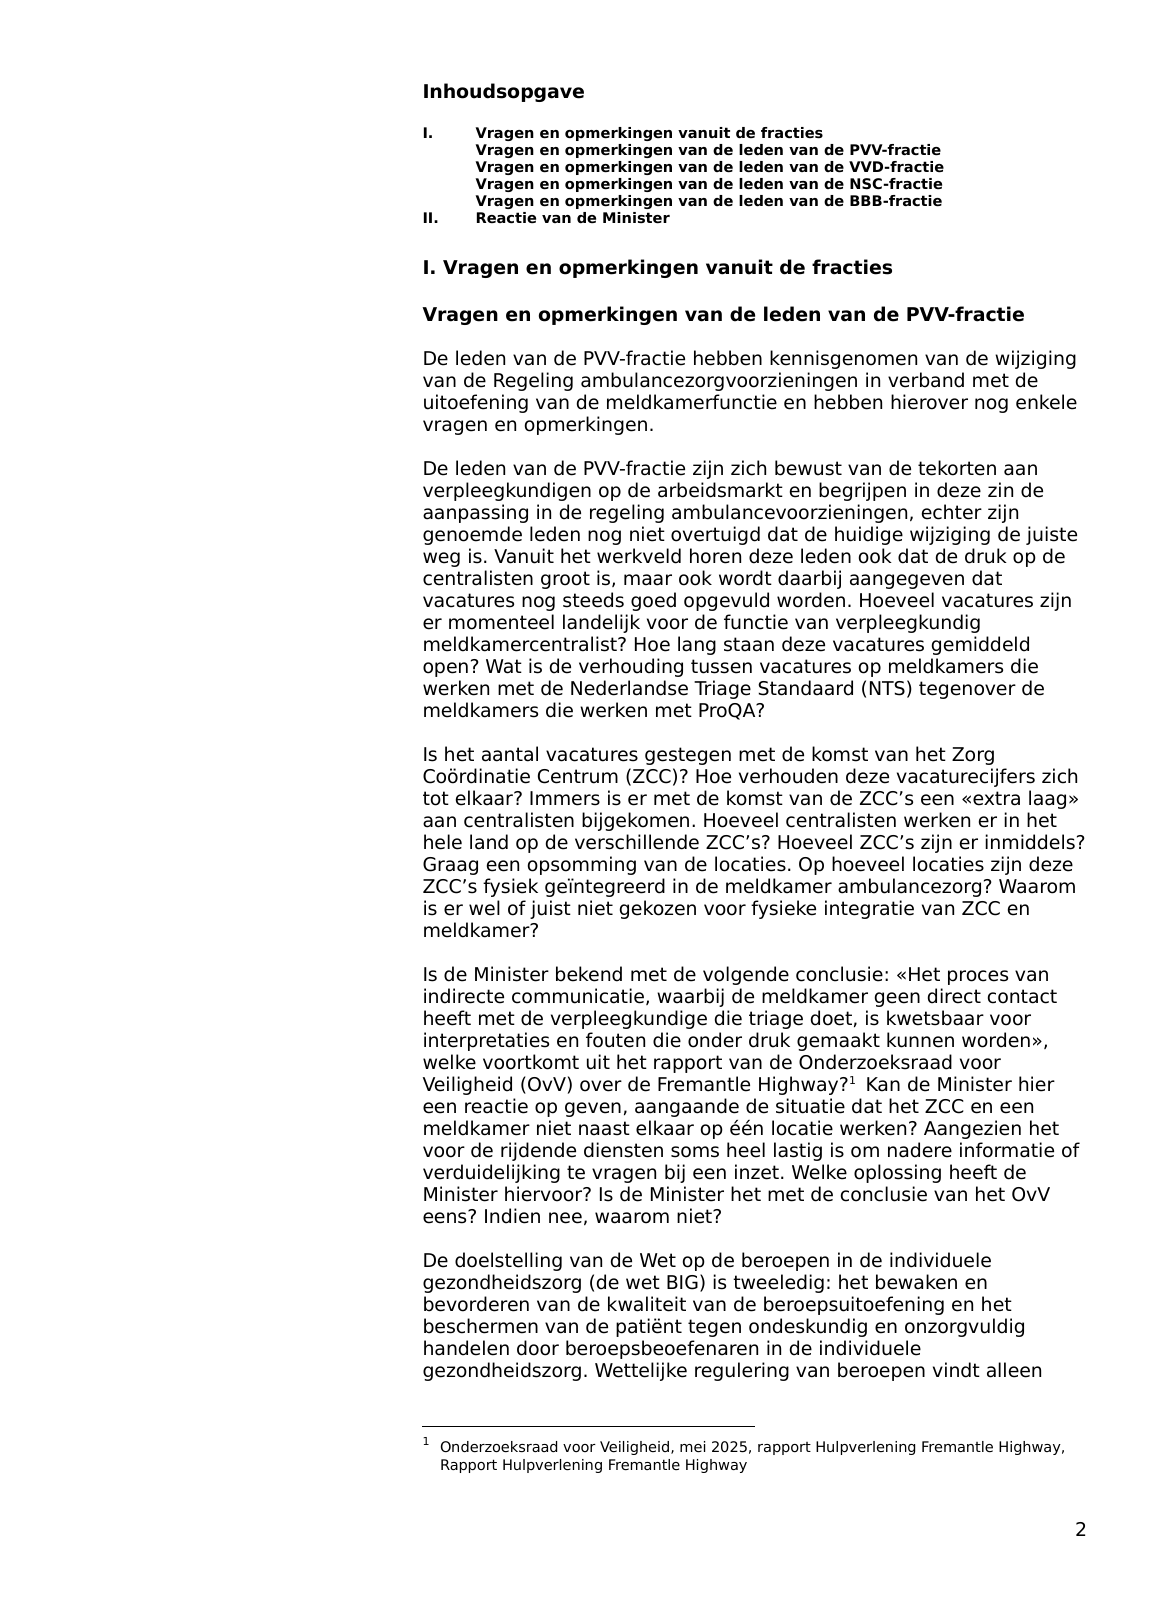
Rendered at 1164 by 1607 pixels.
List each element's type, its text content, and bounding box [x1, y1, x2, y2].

table_cell Vragen en opmerkingen van de leden van de BBB-fractie [470, 193, 1087, 210]
table_header Vragen en opmerkingen vanuit de fracties [470, 125, 1087, 142]
text De leden van de PVV-fractie zijn zich bewust van de tekorten aan verpleegkundigen op de arbeidsmarkt en begrijpen in deze zin de aanpassing in de regeling ambulancevoorzieningen, echter zijn genoemde leden nog niet overtuigd dat de huidige wijziging de juiste weg is. Vanuit het werkveld horen deze leden ook dat de druk op de centralisten groot is, maar ook wordt daarbij aangegeven dat vacatures nog steeds goed opgevuld worden. Hoeveel vacatures zijn er momenteel landelijk voor de functie van verpleegkundig meldkamercentralist? Hoe lang staan deze vacatures gemiddeld open? Wat is de verhouding tussen vacatures op meldkamers die werken met de Nederlandse Triage Standaard (NTS) tegenover de meldkamers die werken met ProQA? [422, 458, 1087, 722]
table_cell Reactie van de Minister [470, 210, 1087, 227]
text De leden van de PVV-fractie hebben kennisgenomen van de wijziging van de Regeling ambulancezorgvoorzieningen in verband met de uitoefening van de meldkamerfunctie en hebben hierover nog enkele vragen en opmerkingen. [422, 348, 1087, 436]
table_cell [422, 142, 469, 159]
text De doelstelling van de Wet op de beroepen in de individuele gezondheidszorg (de wet BIG) is tweeledig: het bewaken en bevorderen van de kwaliteit van de beroepsuitoefening en het beschermen van de patiënt tegen ondeskundig en onzorgvuldig handelen door beroepsbeoefenaren in de individuele gezondheidszorg. Wettelijke regulering van beroepen vindt alleen [422, 1250, 1087, 1382]
text Is de Minister bekend met de volgende conclusie: «Het proces van indirecte communicatie, waarbij de meldkamer geen direct contact heeft met de verpleegkundige die triage doet, is kwetsbaar voor interpretaties en fouten die onder druk gemaakt kunnen worden», welke voortkomt uit het rapport van de Onderzoeksraad voor Veiligheid (OvV) over de Fremantle Highway? Kan de Minister hier een reactie op geven, aangaande de situatie dat het ZCC en een meldkamer niet naast elkaar op één locatie werken? Aangezien het voor de rijdende diensten soms heel lastig is om nadere informatie of verduidelijking te vragen bij een inzet. Welke oplossing heeft de Minister hiervoor? Is de Minister het met de conclusie van het OvV eens? Indien nee, waarom niet? [422, 964, 1087, 1228]
subtitle I. Vragen en opmerkingen vanuit de fracties [422, 257, 1087, 279]
text Is het aantal vacatures gestegen met de komst van het Zorg Coördinatie Centrum (ZCC)? Hoe verhouden deze vacaturecijfers zich tot elkaar? Immers is er met de komst van de ZCC’s een «extra laag» aan centralisten bijgekomen. Hoeveel centralisten werken er in het hele land op de verschillende ZCC’s? Hoeveel ZCC’s zijn er inmiddels? Graag een opsomming van de locaties. Op hoeveel locaties zijn deze ZCC’s fysiek geïntegreerd in de meldkamer ambulancezorg? Waarom is er wel of juist niet gekozen voor fysieke integratie van ZCC en meldkamer? [422, 744, 1087, 942]
subtitle Inhoudsopgave [422, 81, 1087, 103]
table_header I. [422, 125, 469, 142]
table_cell Vragen en opmerkingen van de leden van de NSC-fractie [470, 176, 1087, 193]
subtitle Vragen en opmerkingen van de leden van de PVV-fractie [422, 304, 1087, 326]
table_cell [422, 159, 469, 176]
table_cell [422, 176, 469, 193]
table_cell Vragen en opmerkingen van de leden van de PVV-fractie [470, 142, 1087, 159]
table_cell [422, 193, 469, 210]
table_cell II. [422, 210, 469, 227]
table_cell Vragen en opmerkingen van de leden van de VVD-fractie [470, 159, 1087, 176]
text Onderzoeksraad voor Veiligheid, mei 2025, rapport Hulpverlening Fremantle Highway, Rapport Hulpverlening Fremantle Highway [422, 1435, 1087, 1474]
